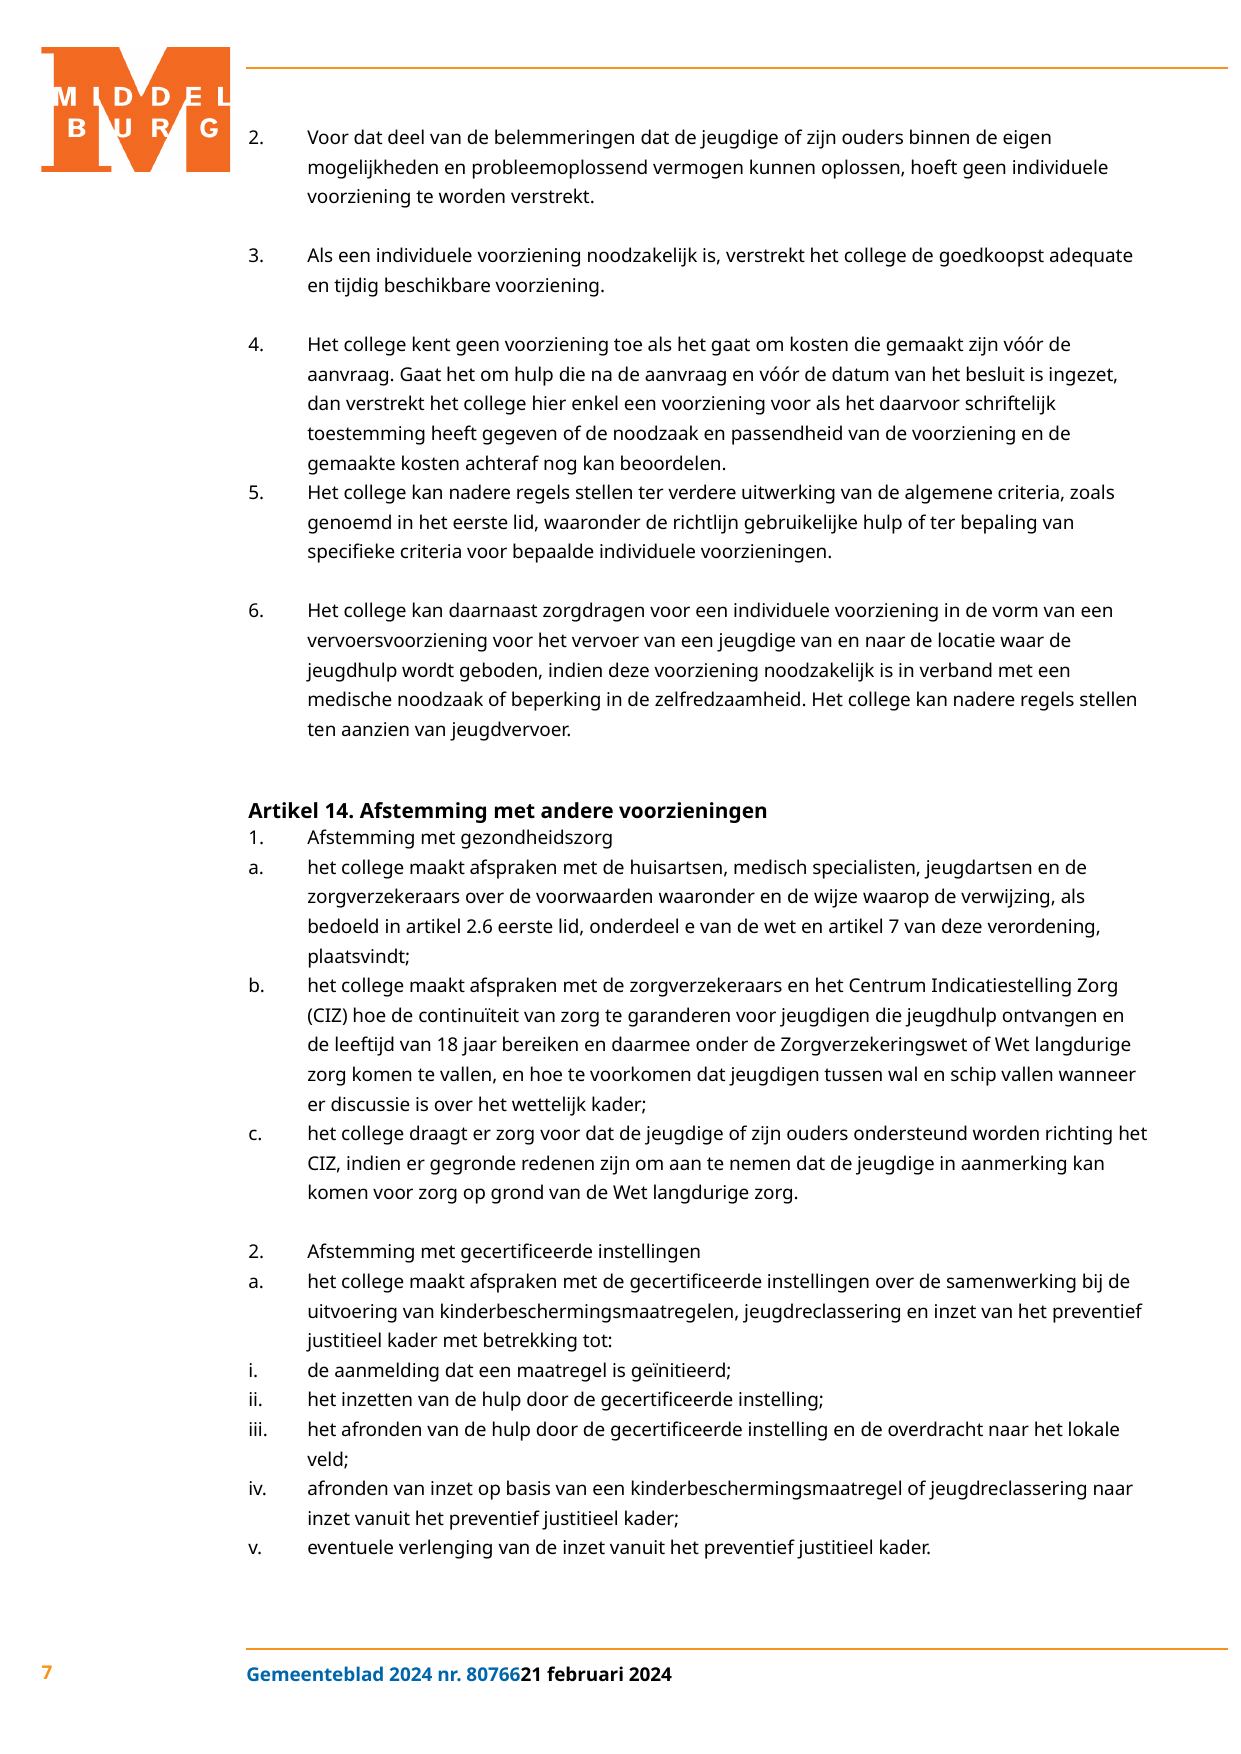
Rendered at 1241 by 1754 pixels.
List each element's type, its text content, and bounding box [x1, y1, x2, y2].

list Afstemming met gezondheidszorg [248, 824, 1152, 850]
list het afronden van de hulp door de gecertificeerde instelling en de overdracht naar het lokale veld; [248, 1416, 1152, 1471]
list afronden van inzet op basis van een kinderbeschermingsmaatregel of jeugdreclassering naar inzet vanuit het preventief justitieel kader; [248, 1475, 1152, 1531]
list Het college kan nadere regels stellen ter verdere uitwerking van de algemene criteria, zoals genoemd in het eerste lid, waaronder de richtlijn gebruikelijke hulp of ter bepaling van specifieke criteria voor bepaalde individuele voorzieningen. [248, 479, 1152, 564]
list Als een individuele voorziening noodzakelijk is, verstrekt het college de goedkoopst adequate en tijdig beschikbare voorziening. [248, 243, 1152, 298]
list Voor dat deel van de belemmeringen dat de jeugdige of zijn ouders binnen de eigen mogelijkheden en probleemoplossend vermogen kunnen oplossen, hoeft geen individuele voorziening te worden verstrekt. [248, 124, 1152, 209]
list het inzetten van de hulp door de gecertificeerde instelling; [248, 1387, 1152, 1412]
list het college draagt er zorg voor dat de jeugdige of zijn ouders ondersteund worden richting het CIZ, indien er gegronde redenen zijn om aan te nemen dat de jeugdige in aanmerking kan komen voor zorg op grond van de Wet langdurige zorg. [248, 1120, 1152, 1205]
list het college maakt afspraken met de huisartsen, medisch specialisten, jeugdartsen en de zorgverzekeraars over de voorwaarden waaronder en de wijze waarop de verwijzing, als bedoeld in artikel 2.6 eerste lid, onderdeel e van de wet en artikel 7 van deze verordening, plaatsvindt; [248, 854, 1152, 968]
list Afstemming met gecertificeerde instellingen [248, 1239, 1152, 1264]
list Het college kan daarnaast zorgdragen voor een individuele voorziening in de vorm van een vervoersvoorziening voor het vervoer van een jeugdige van en naar de locatie waar de jeugdhulp wordt geboden, indien deze voorziening noodzakelijk is in verband met een medische noodzaak of beperking in de zelfredzaamheid. Het college kan nadere regels stellen ten aanzien van jeugdvervoer. [248, 598, 1152, 742]
list eventuele verlenging van de inzet vanuit het preventief justitieel kader. [248, 1534, 1152, 1560]
list het college maakt afspraken met de gecertificeerde instellingen over de samenwerking bij de uitvoering van kinderbeschermingsmaatregelen, jeugdreclassering en inzet van het preventief justitieel kader met betrekking tot: [248, 1268, 1152, 1353]
picture [41, 47, 231, 172]
list de aanmelding dat een maatregel is geïnitieerd; [248, 1357, 1152, 1383]
text Artikel 14. Afstemming met andere voorzieningen [248, 796, 1152, 824]
list Het college kent geen voorziening toe als het gaat om kosten die gemaakt zijn vóór de aanvraag. Gaat het om hulp die na de aanvraag en vóór de datum van het besluit is ingezet, dan verstrekt het college hier enkel een voorziening voor als het daarvoor schriftelijk toestemming heeft gegeven of de noodzaak en passendheid van de voorziening en de gemaakte kosten achteraf nog kan beoordelen. [248, 331, 1152, 476]
list het college maakt afspraken met de zorgverzekeraars en het Centrum Indicatiestelling Zorg (CIZ) hoe de continuïteit van zorg te garanderen voor jeugdigen die jeugdhulp ontvangen en de leeftijd van 18 jaar bereiken en daarmee onder de Zorgverzekeringswet of Wet langdurige zorg komen te vallen, en hoe te voorkomen dat jeugdigen tussen wal en schip vallen wanneer er discussie is over het wettelijk kader; [248, 972, 1152, 1116]
